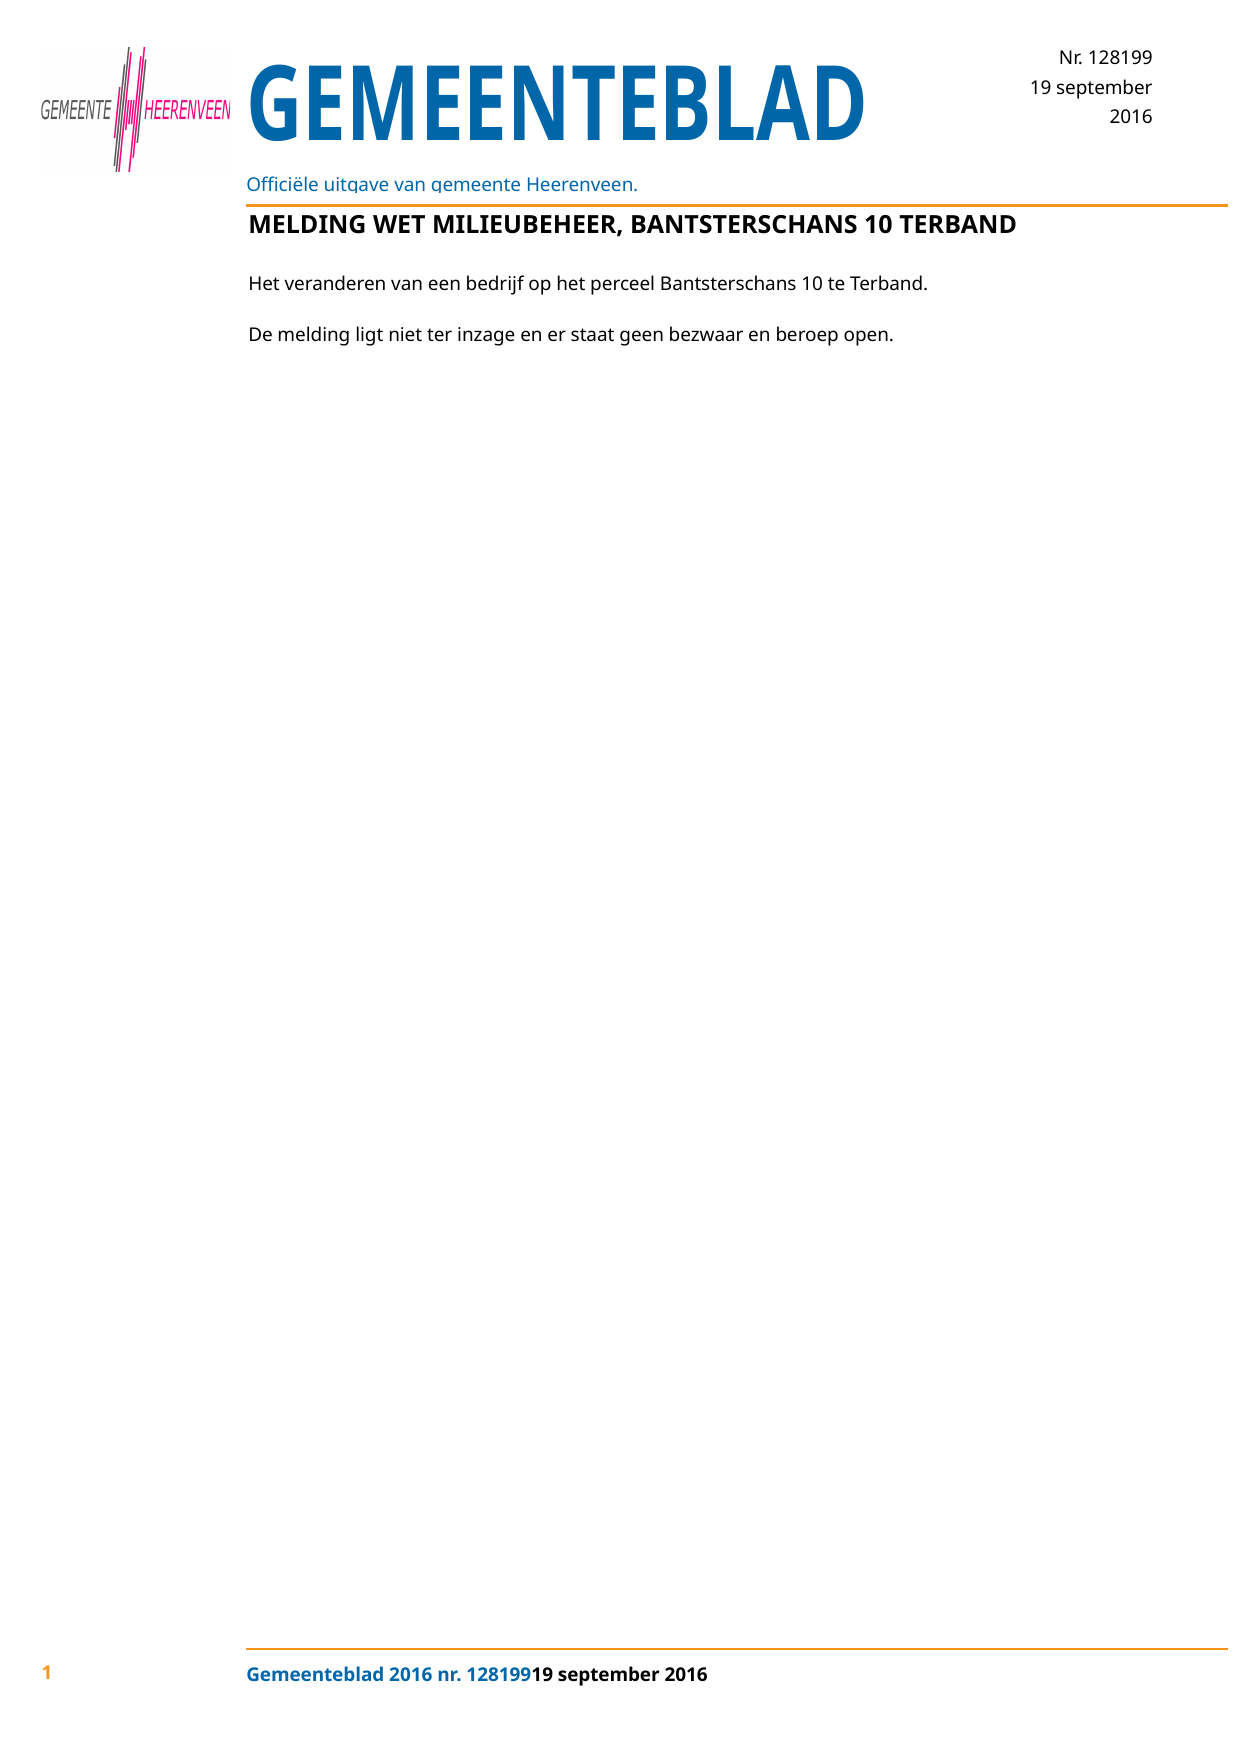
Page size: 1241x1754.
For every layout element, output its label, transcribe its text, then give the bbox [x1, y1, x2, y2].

text De melding ligt niet ter inzage en er staat geen bezwaar en beroep open. [248, 321, 1152, 346]
picture [41, 47, 231, 172]
text Het veranderen van een bedrijf op het perceel Bantsterschans 10 te Terband. [248, 270, 1152, 296]
text MELDING WET MILIEUBEHEER, BANTSTERSCHANS 10 TERBAND [248, 207, 1152, 241]
